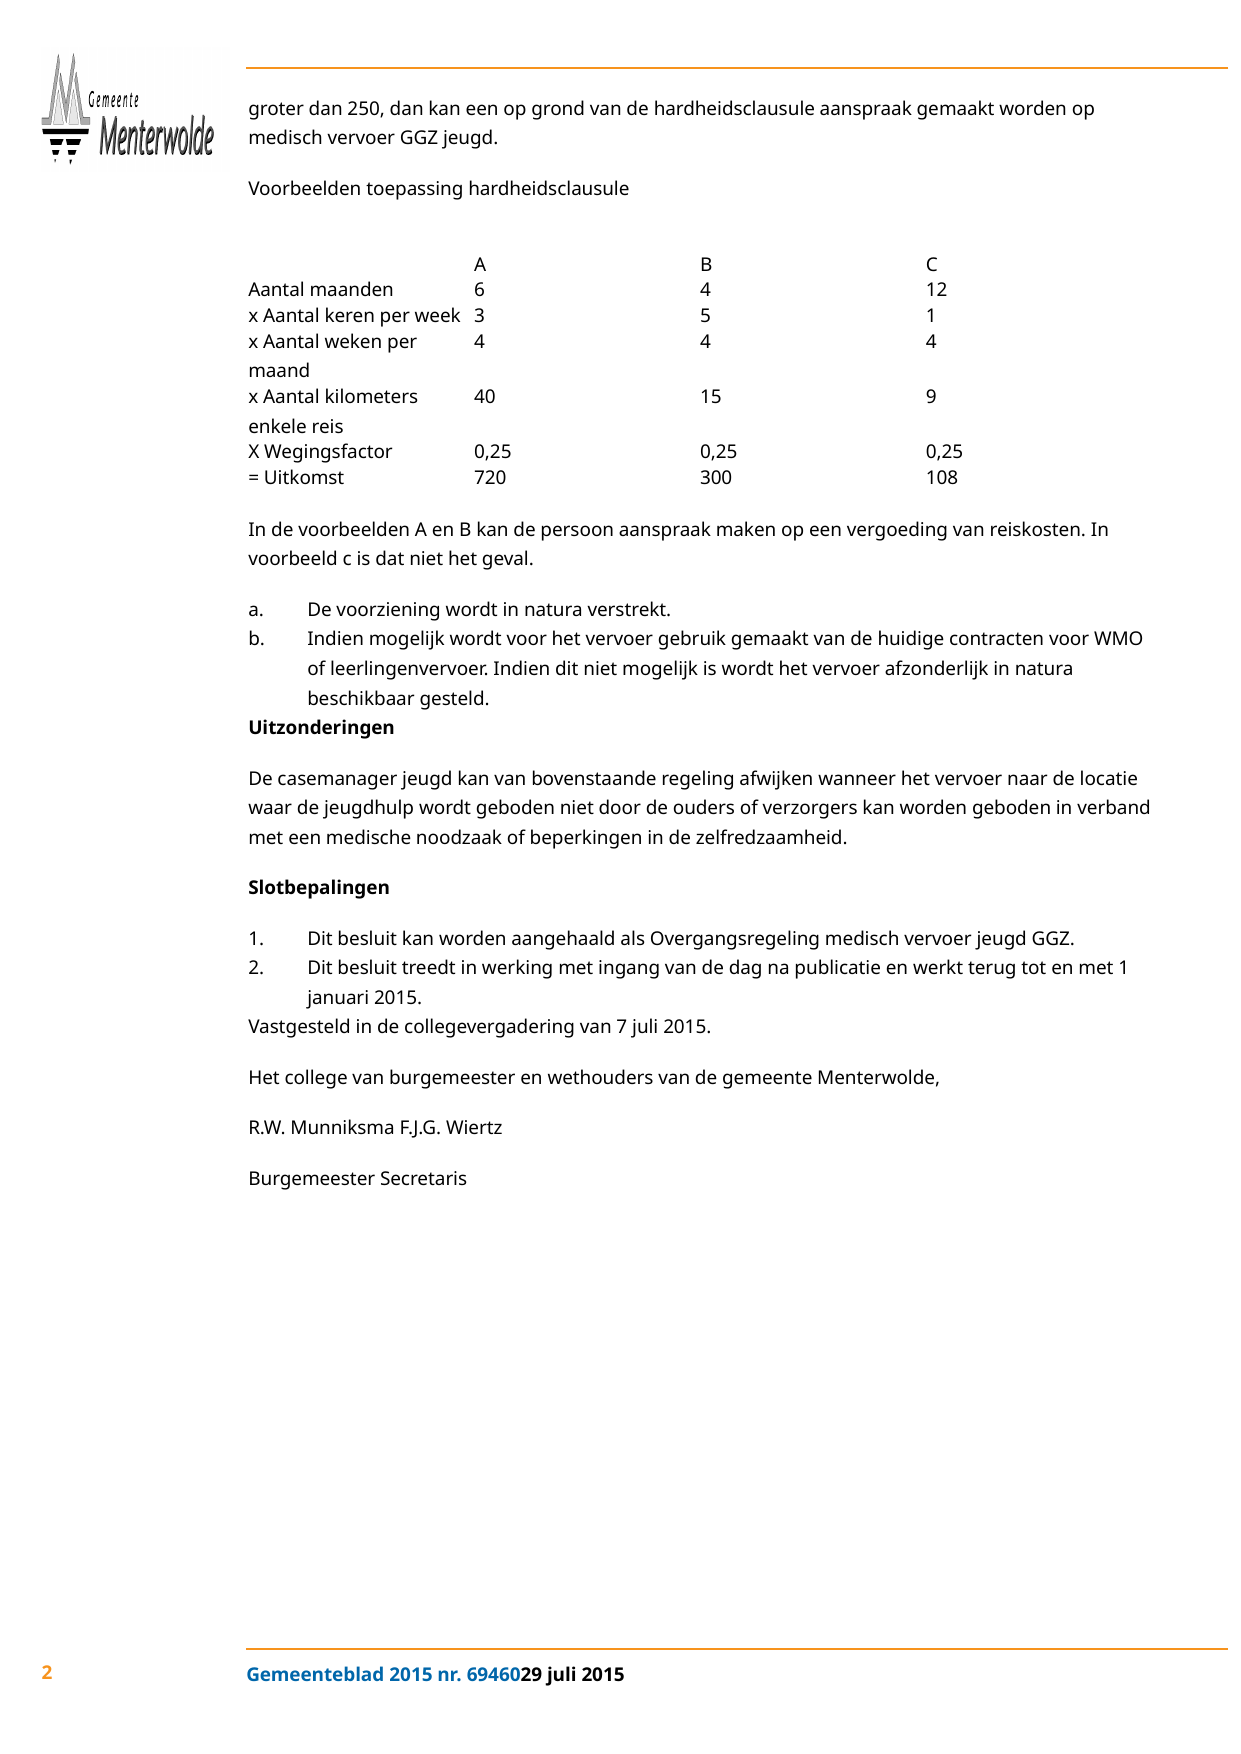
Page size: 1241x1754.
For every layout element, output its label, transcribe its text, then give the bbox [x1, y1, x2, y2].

table_cell 1 [926, 303, 1152, 328]
text groter dan 250, dan kan een op grond van de hardheidsclausule aanspraak gemaakt worden op medisch vervoer GGZ jeugd. [248, 95, 1152, 150]
table_cell 6 [474, 277, 700, 302]
table_header C [926, 251, 1152, 277]
table_cell 12 [926, 277, 1152, 302]
text R.W. Munniksma F.J.G. Wiertz [248, 1114, 1152, 1140]
picture [41, 47, 231, 172]
table_cell 4 [700, 277, 926, 302]
table_header A [474, 251, 700, 277]
table_cell 4 [700, 328, 926, 383]
table_cell x Aantal weken per maand [248, 328, 474, 383]
text Slotbepalingen [248, 874, 1152, 900]
list Dit besluit treedt in werking met ingang van de dag na publicatie en werkt terug tot en met 1 januari 2015. [248, 954, 1152, 1009]
list De voorziening wordt in natura verstrekt. [248, 596, 1152, 622]
text Voorbeelden toepassing hardheidsclausule [248, 175, 1152, 201]
text De casemanager jeugd kan van bovenstaande regeling afwijken wanneer het vervoer naar de locatie waar de jeugdhulp wordt geboden niet door de ouders of verzorgers kan worden geboden in verband met een medische noodzaak of beperkingen in de zelfredzaamheid. [248, 765, 1152, 849]
table_cell = Uitkomst [248, 465, 474, 490]
text Burgemeester Secretaris [248, 1165, 1152, 1190]
text Vastgesteld in de collegevergadering van 7 juli 2015. [248, 1013, 1152, 1039]
table_cell 720 [474, 465, 700, 490]
table_cell x Aantal keren per week [248, 303, 474, 328]
list Dit besluit kan worden aangehaald als Overgangsregeling medisch vervoer jeugd GGZ. [248, 925, 1152, 950]
table_cell Aantal maanden [248, 277, 474, 302]
table_cell 300 [700, 465, 926, 490]
table_cell 4 [926, 328, 1152, 383]
table_header [248, 251, 474, 277]
table_cell 40 [474, 384, 700, 439]
table_cell 4 [474, 328, 700, 383]
table_header B [700, 251, 926, 277]
list Indien mogelijk wordt voor het vervoer gebruik gemaakt van de huidige contracten voor WMO of leerlingenvervoer. Indien dit niet mogelijk is wordt het vervoer afzonderlijk in natura beschikbaar gesteld. [248, 626, 1152, 710]
table_cell 5 [700, 303, 926, 328]
table_cell 0,25 [474, 439, 700, 464]
table_cell x Aantal kilometers enkele reis [248, 384, 474, 439]
table_cell 108 [926, 465, 1152, 490]
text Uitzonderingen [248, 714, 1152, 740]
table_cell 9 [926, 384, 1152, 439]
table_cell 3 [474, 303, 700, 328]
table_cell X Wegingsfactor [248, 439, 474, 464]
text Het college van burgemeester en wethouders van de gemeente Menterwolde, [248, 1064, 1152, 1089]
text In de voorbeelden A en B kan de persoon aanspraak maken op een vergoeding van reiskosten. In voorbeeld c is dat niet het geval. [248, 516, 1152, 571]
table_cell 0,25 [926, 439, 1152, 464]
table_cell 0,25 [700, 439, 926, 464]
table_cell 15 [700, 384, 926, 439]
